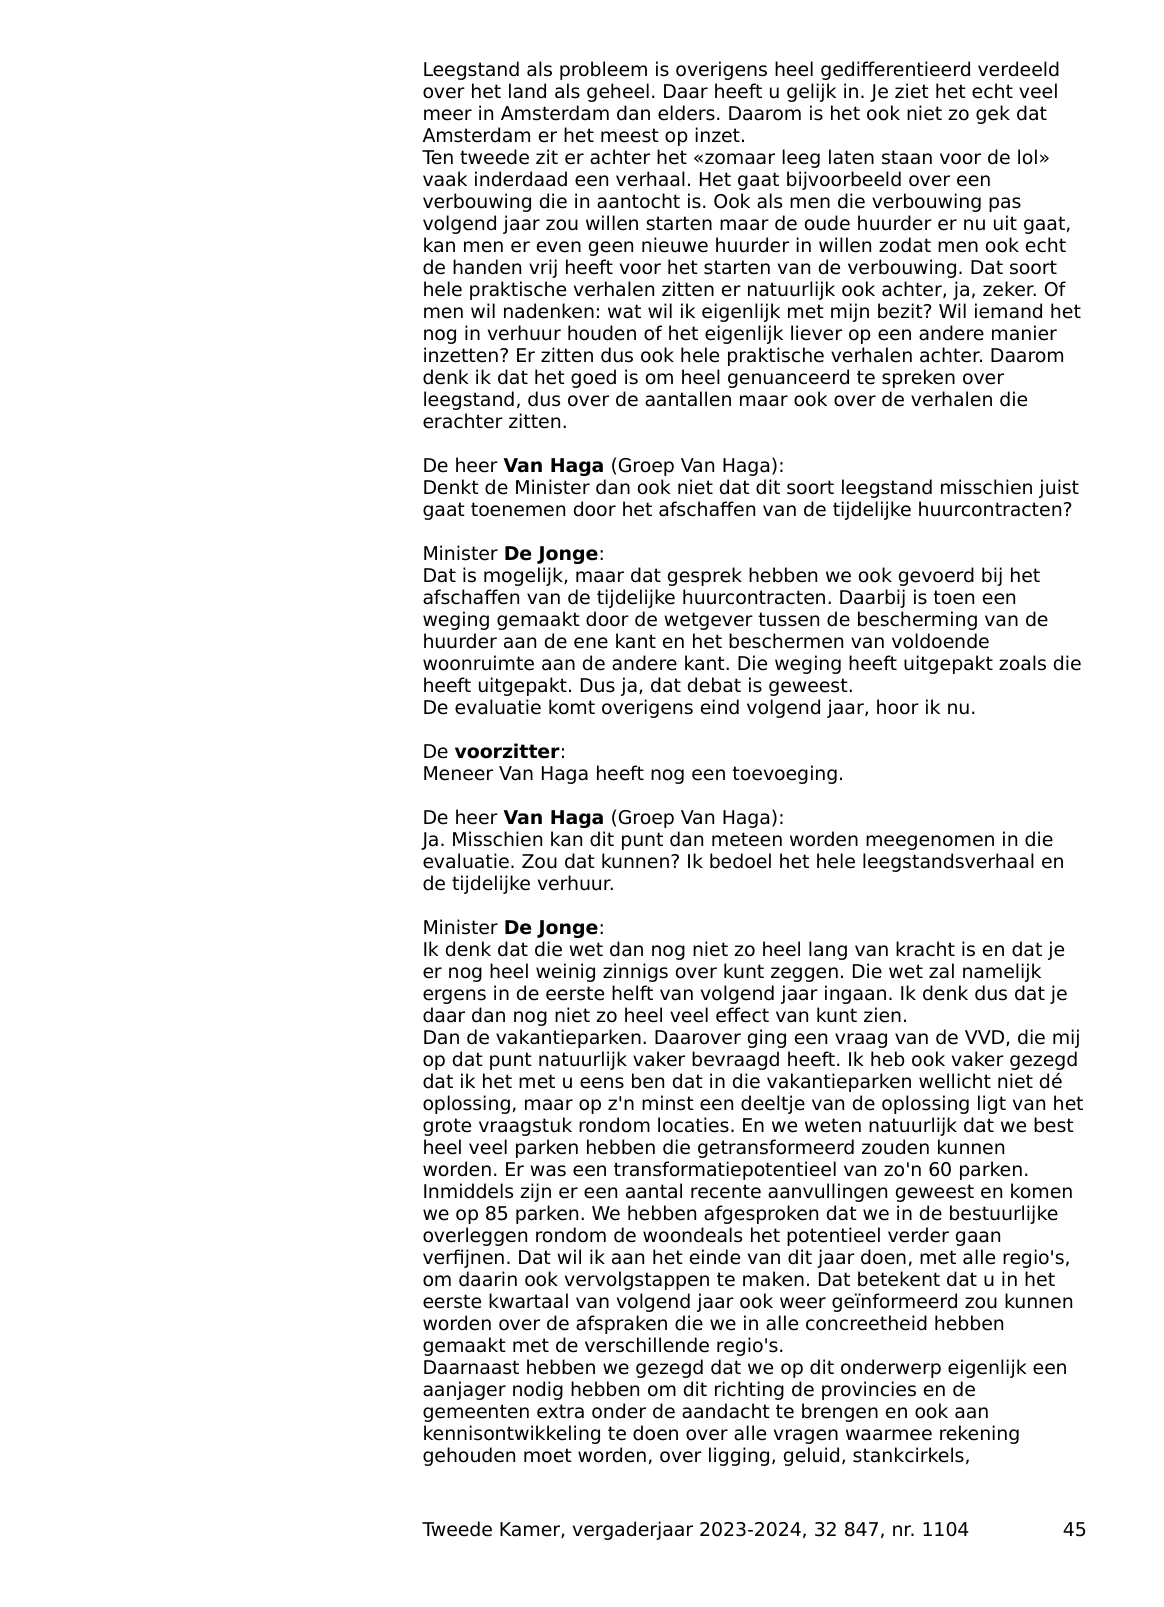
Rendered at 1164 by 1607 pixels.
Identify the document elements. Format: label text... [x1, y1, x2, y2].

text Meneer Van Haga heeft nog een toevoeging. [422, 763, 1087, 785]
text Daarnaast hebben we gezegd dat we op dit onderwerp eigenlijk een aanjager nodig hebben om dit richting de provincies en de gemeenten extra onder de aandacht te brengen en ook aan kennisontwikkeling te doen over alle vragen waarmee rekening gehouden moet worden, over ligging, geluid, stankcirkels, [422, 1357, 1087, 1467]
text Dan de vakantieparken. Daarover ging een vraag van de VVD, die mij op dat punt natuurlijk vaker bevraagd heeft. Ik heb ook vaker gezegd dat ik het met u eens ben dat in die vakantieparken wellicht niet dé oplossing, maar op z'n minst een deeltje van de oplossing ligt van het grote vraagstuk rondom locaties. En we weten natuurlijk dat we best heel veel parken hebben die getransformeerd zouden kunnen worden. Er was een transformatiepotentieel van zo'n 60 parken. Inmiddels zijn er een aantal recente aanvullingen geweest en komen we op 85 parken. We hebben afgesproken dat we in de bestuurlijke overleggen rondom de woondeals het potentieel verder gaan verfijnen. Dat wil ik aan het einde van dit jaar doen, met alle regio's, om daarin ook vervolgstappen te maken. Dat betekent dat u in het eerste kwartaal van volgend jaar ook weer geïnformeerd zou kunnen worden over de afspraken die we in alle concreetheid hebben gemaakt met de verschillende regio's. [422, 1027, 1087, 1357]
text Ja. Misschien kan dit punt dan meteen worden meegenomen in die evaluatie. Zou dat kunnen? Ik bedoel het hele leegstandsverhaal en de tijdelijke verhuur. [422, 829, 1087, 895]
text Ik denk dat die wet dan nog niet zo heel lang van kracht is en dat je er nog heel weinig zinnigs over kunt zeggen. Die wet zal namelijk ergens in de eerste helft van volgend jaar ingaan. Ik denk dus dat je daar dan nog niet zo heel veel effect van kunt zien. [422, 939, 1087, 1027]
text Dat is mogelijk, maar dat gesprek hebben we ook gevoerd bij het afschaffen van de tijdelijke huurcontracten. Daarbij is toen een weging gemaakt door de wetgever tussen de bescherming van de huurder aan de ene kant en het beschermen van voldoende woonruimte aan de andere kant. Die weging heeft uitgepakt zoals die heeft uitgepakt. Dus ja, dat debat is geweest. [422, 565, 1087, 697]
text Minister De Jonge: [422, 917, 1087, 939]
text Minister De Jonge: [422, 543, 1087, 565]
text Ten tweede zit er achter het «zomaar leeg laten staan voor de lol» vaak inderdaad een verhaal. Het gaat bijvoorbeeld over een verbouwing die in aantocht is. Ook als men die verbouwing pas volgend jaar zou willen starten maar de oude huurder er nu uit gaat, kan men er even geen nieuwe huurder in willen zodat men ook echt de handen vrij heeft voor het starten van de verbouwing. Dat soort hele praktische verhalen zitten er natuurlijk ook achter, ja, zeker. Of men wil nadenken: wat wil ik eigenlijk met mijn bezit? Wil iemand het nog in verhuur houden of het eigenlijk liever op een andere manier inzetten? Er zitten dus ook hele praktische verhalen achter. Daarom denk ik dat het goed is om heel genuanceerd te spreken over leegstand, dus over de aantallen maar ook over de verhalen die erachter zitten. [422, 147, 1087, 433]
text De evaluatie komt overigens eind volgend jaar, hoor ik nu. [422, 697, 1087, 719]
text De heer Van Haga (Groep Van Haga): [422, 455, 1087, 477]
text De heer Van Haga (Groep Van Haga): [422, 807, 1087, 829]
text Denkt de Minister dan ook niet dat dit soort leegstand misschien juist gaat toenemen door het afschaffen van de tijdelijke huurcontracten? [422, 477, 1087, 521]
text Leegstand als probleem is overigens heel gedifferentieerd verdeeld over het land als geheel. Daar heeft u gelijk in. Je ziet het echt veel meer in Amsterdam dan elders. Daarom is het ook niet zo gek dat Amsterdam er het meest op inzet. [422, 59, 1087, 147]
text De voorzitter: [422, 741, 1087, 763]
